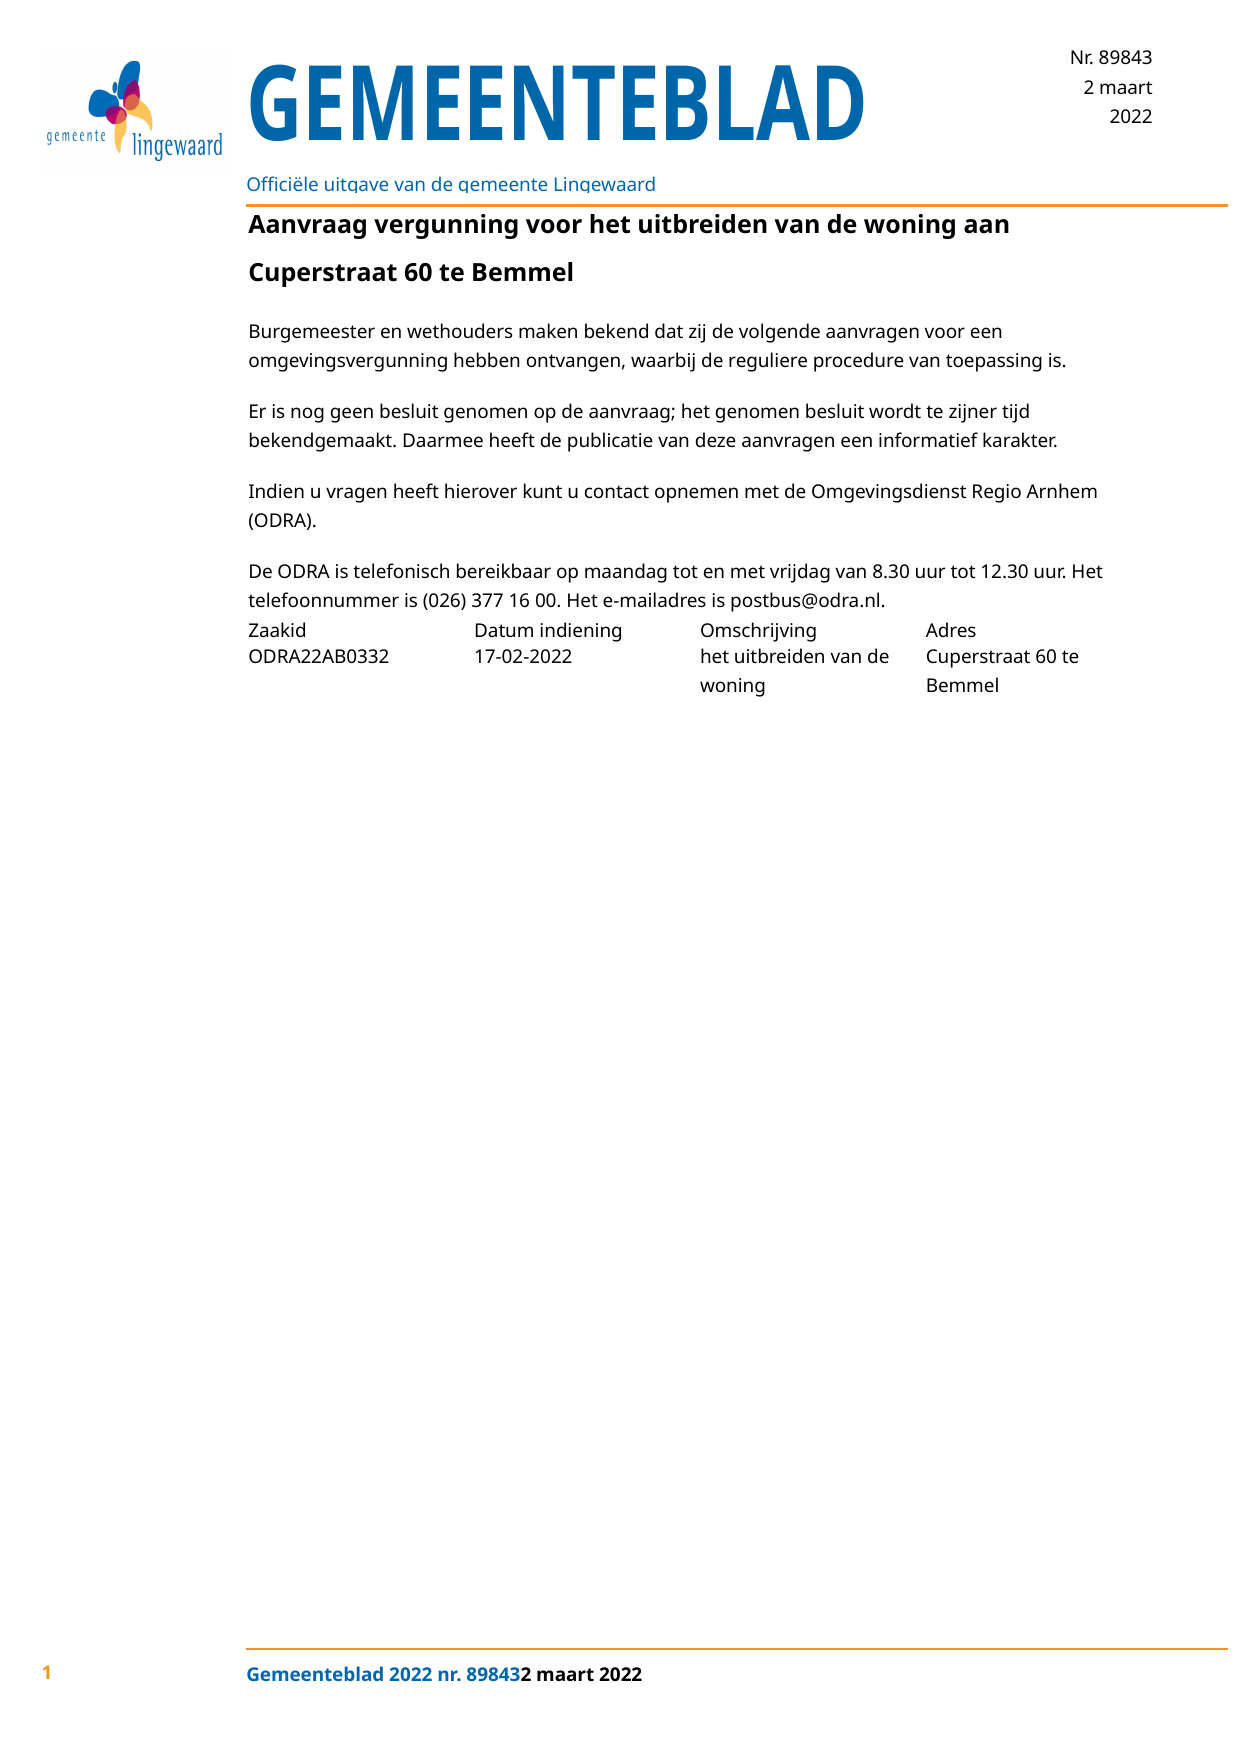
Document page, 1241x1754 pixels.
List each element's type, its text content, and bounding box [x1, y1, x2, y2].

table_header Zaakid [248, 617, 474, 643]
table_cell 17-02-2022 [474, 643, 700, 698]
picture [41, 47, 231, 172]
table_header Adres [926, 617, 1152, 643]
text Aanvraag vergunning voor het uitbreiden van de woning aan Cuperstraat 60 te Bemmel [248, 207, 1152, 288]
text Er is nog geen besluit genomen op de aanvraag; het genomen besluit wordt te zijner tijd bekendgemaakt. Daarmee heeft de publicatie van deze aanvragen een informatief karakter. [248, 398, 1152, 453]
table_header Omschrijving [700, 617, 926, 643]
table_cell ODRA22AB0332 [248, 643, 474, 698]
table_cell Cuperstraat 60 te Bemmel [926, 643, 1152, 698]
table_cell het uitbreiden van de woning [700, 643, 926, 698]
text Indien u vragen heeft hierover kunt u contact opnemen met de Omgevingsdienst Regio Arnhem (ODRA). [248, 478, 1152, 533]
text Burgemeester en wethouders maken bekend dat zij de volgende aanvragen voor een omgevingsvergunning hebben ontvangen, waarbij de reguliere procedure van toepassing is. [248, 318, 1152, 373]
text De ODRA is telefonisch bereikbaar op maandag tot en met vrijdag van 8.30 uur tot 12.30 uur. Het telefoonnummer is (026) 377 16 00. Het e-mailadres is postbus@odra.nl. [248, 558, 1152, 613]
table_header Datum indiening [474, 617, 700, 643]
